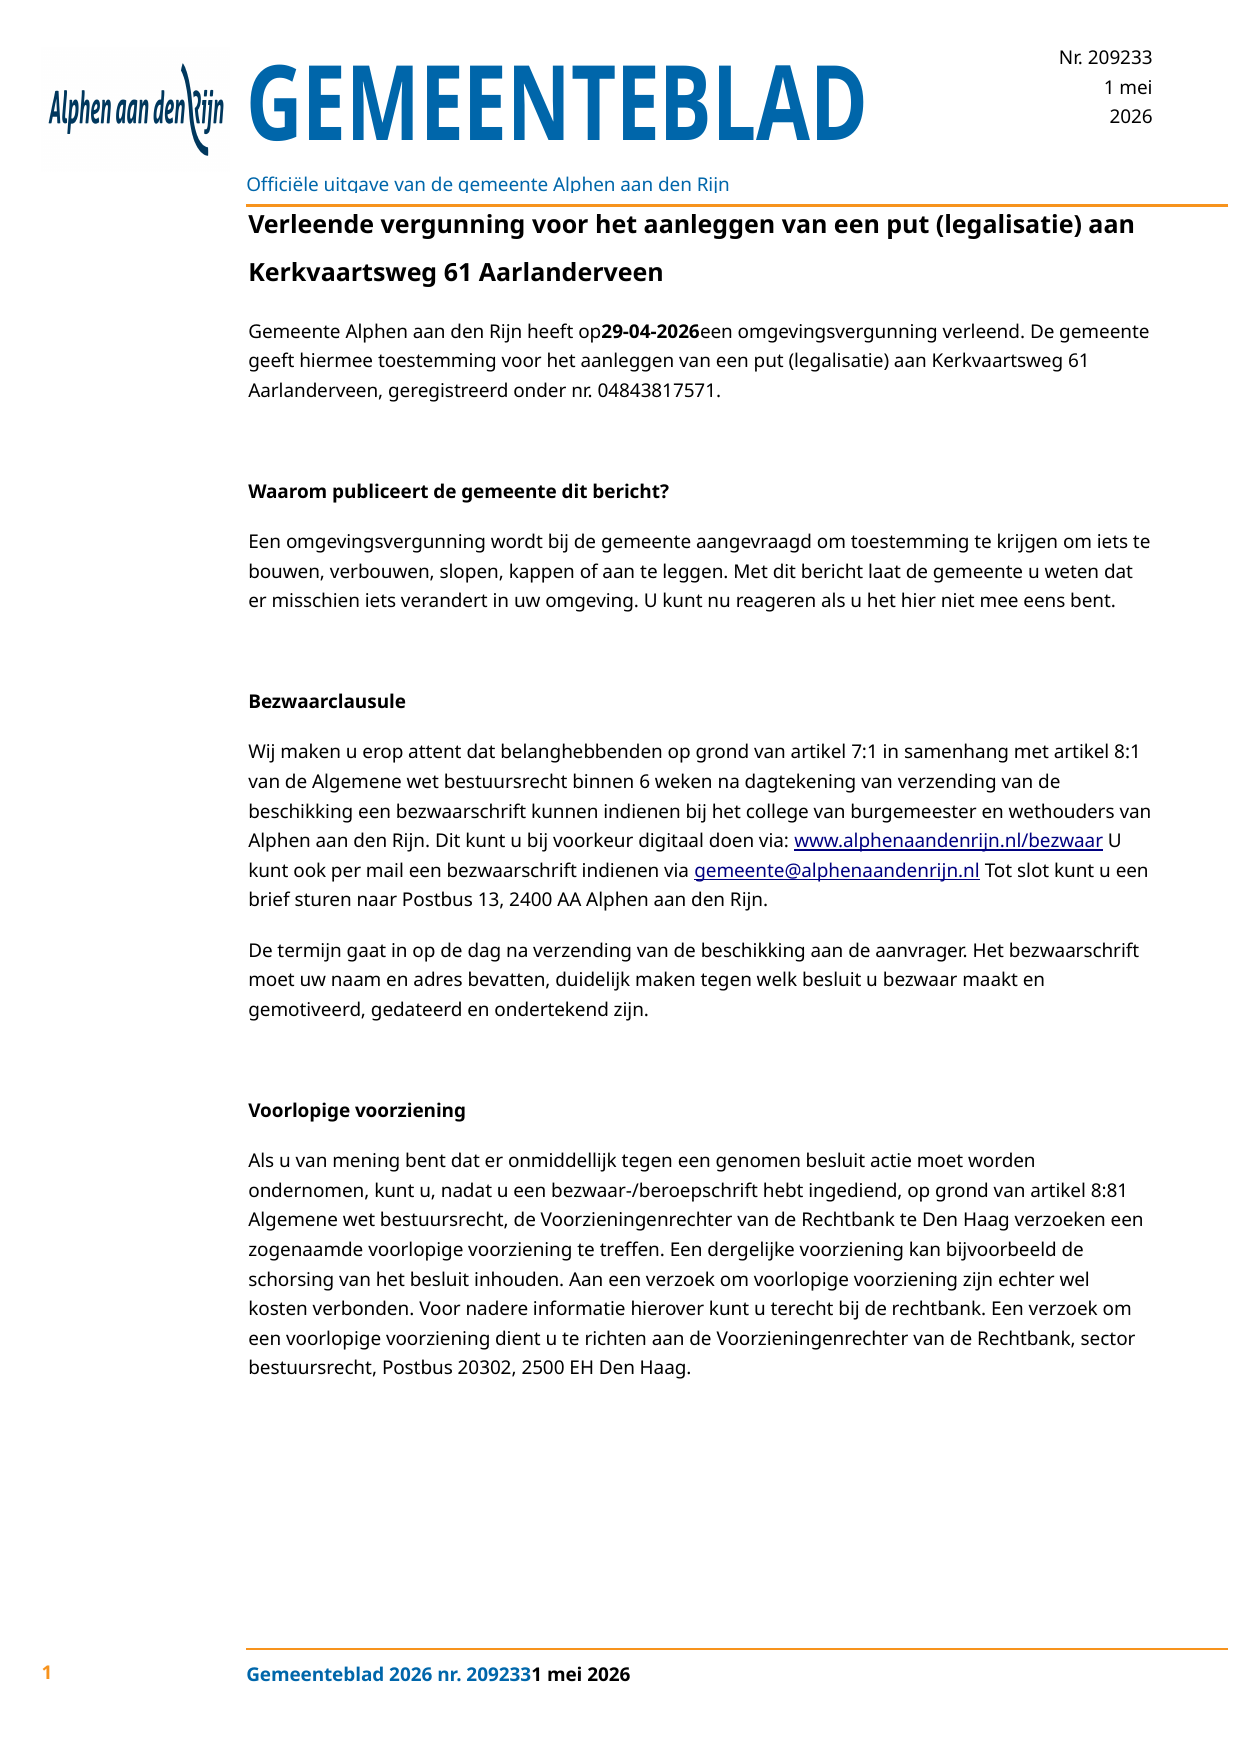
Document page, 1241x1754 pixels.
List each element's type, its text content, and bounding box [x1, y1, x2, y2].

text Waarom publiceert de gemeente dit bericht? [248, 478, 1152, 504]
text Gemeente Alphen aan den Rijn heeft op29-04-2026een omgevingsvergunning verleend. De gemeente geeft hiermee toestemming voor het aanleggen van een put (legalisatie) aan Kerkvaartsweg 61 Aarlanderveen, geregistreerd onder nr. 04843817571. [248, 318, 1152, 403]
text Een omgevingsvergunning wordt bij de gemeente aangevraagd om toestemming te krijgen om iets te bouwen, verbouwen, slopen, kappen of aan te leggen. Met dit bericht laat de gemeente u weten dat er misschien iets verandert in uw omgeving. U kunt nu reageren als u het hier niet mee eens bent. [248, 528, 1152, 613]
text Wij maken u erop attent dat belanghebbenden op grond van artikel 7:1 in samenhang met artikel 8:1 van de Algemene wet bestuursrecht binnen 6 weken na dagtekening van verzending van de beschikking een bezwaarschrift kunnen indienen bij het college van burgemeester en wethouders van Alphen aan den Rijn. Dit kunt u bij voorkeur digitaal doen via: www.alphenaandenrijn.nl/bezwaar U kunt ook per mail een bezwaarschrift indienen via gemeente@alphenaandenrijn.nl Tot slot kunt u een brief sturen naar Postbus 13, 2400 AA Alphen aan den Rijn. [248, 739, 1152, 912]
text Voorlopige voorziening [248, 1097, 1152, 1123]
picture [41, 47, 231, 172]
text De termijn gaat in op de dag na verzending van de beschikking aan de aanvrager. Het bezwaarschrift moet uw naam en adres bevatten, duidelijk maken tegen welk besluit u bezwaar maakt en gemotiveerd, gedateerd en ondertekend zijn. [248, 937, 1152, 1022]
text Als u van mening bent dat er onmiddellijk tegen een genomen besluit actie moet worden ondernomen, kunt u, nadat u een bezwaar-/beroepschrift hebt ingediend, op grond van artikel 8:81 Algemene wet bestuursrecht, de Voorzieningenrechter van de Rechtbank te Den Haag verzoeken een zogenaamde voorlopige voorziening te treffen. Een dergelijke voorziening kan bijvoorbeeld de schorsing van het besluit inhouden. Aan een verzoek om voorlopige voorziening zijn echter wel kosten verbonden. Voor nadere informatie hierover kunt u terecht bij de rechtbank. Een verzoek om een voorlopige voorziening dient u te richten aan de Voorzieningenrechter van de Rechtbank, sector bestuursrecht, Postbus 20302, 2500 EH Den Haag. [248, 1147, 1152, 1380]
text Verleende vergunning voor het aanleggen van een put (legalisatie) aan Kerkvaartsweg 61 Aarlanderveen [248, 207, 1152, 288]
text Bezwaarclausule [248, 688, 1152, 714]
